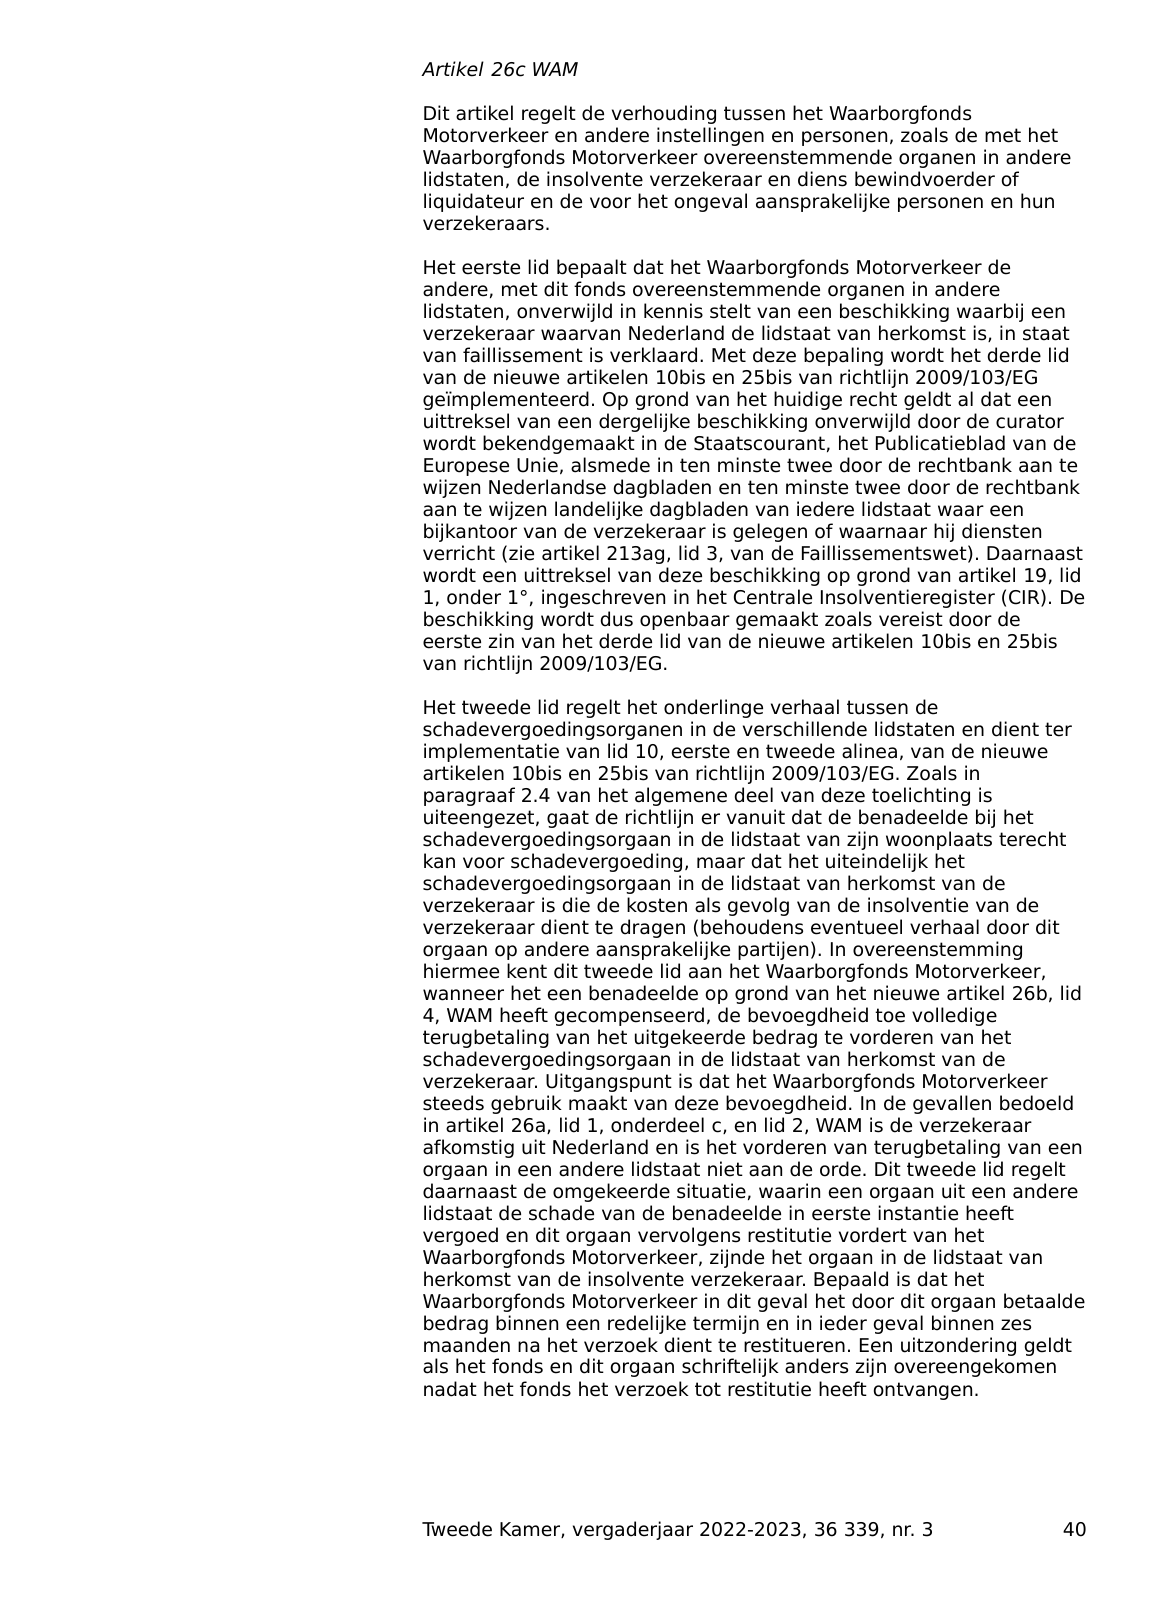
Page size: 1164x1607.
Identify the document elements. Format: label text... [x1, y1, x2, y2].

text Dit artikel regelt de verhouding tussen het Waarborgfonds Motorverkeer en andere instellingen en personen, zoals de met het Waarborgfonds Motorverkeer overeenstemmende organen in andere lidstaten, de insolvente verzekeraar en diens bewindvoerder of liquidateur en de voor het ongeval aansprakelijke personen en hun verzekeraars. [422, 103, 1087, 235]
text Het tweede lid regelt het onderlinge verhaal tussen de schadevergoedingsorganen in de verschillende lidstaten en dient ter implementatie van lid 10, eerste en tweede alinea, van de nieuwe artikelen 10bis en 25bis van richtlijn 2009/103/EG. Zoals in paragraaf 2.4 van het algemene deel van deze toelichting is uiteengezet, gaat de richtlijn er vanuit dat de benadeelde bij het schadevergoedingsorgaan in de lidstaat van zijn woonplaats terecht kan voor schadevergoeding, maar dat het uiteindelijk het schadevergoedingsorgaan in de lidstaat van herkomst van de verzekeraar is die de kosten als gevolg van de insolventie van de verzekeraar dient te dragen (behoudens eventueel verhaal door dit orgaan op andere aansprakelijke partijen). In overeenstemming hiermee kent dit tweede lid aan het Waarborgfonds Motorverkeer, wanneer het een benadeelde op grond van het nieuwe artikel 26b, lid 4, WAM heeft gecompenseerd, de bevoegdheid toe volledige terugbetaling van het uitgekeerde bedrag te vorderen van het schadevergoedingsorgaan in de lidstaat van herkomst van de verzekeraar. Uitgangspunt is dat het Waarborgfonds Motorverkeer steeds gebruik maakt van deze bevoegdheid. In de gevallen bedoeld in artikel 26a, lid 1, onderdeel c, en lid 2, WAM is de verzekeraar afkomstig uit Nederland en is het vorderen van terugbetaling van een orgaan in een andere lidstaat niet aan de orde. Dit tweede lid regelt daarnaast de omgekeerde situatie, waarin een orgaan uit een andere lidstaat de schade van de benadeelde in eerste instantie heeft vergoed en dit orgaan vervolgens restitutie vordert van het Waarborgfonds Motorverkeer, zijnde het orgaan in de lidstaat van herkomst van de insolvente verzekeraar. Bepaald is dat het Waarborgfonds Motorverkeer in dit geval het door dit orgaan betaalde bedrag binnen een redelijke termijn en in ieder geval binnen zes maanden na het verzoek dient te restitueren. Een uitzondering geldt als het fonds en dit orgaan schriftelijk anders zijn overeengekomen nadat het fonds het verzoek tot restitutie heeft ontvangen. [422, 697, 1087, 1400]
subtitle Artikel 26c WAM [422, 59, 1087, 81]
text Het eerste lid bepaalt dat het Waarborgfonds Motorverkeer de andere, met dit fonds overeenstemmende organen in andere lidstaten, onverwijld in kennis stelt van een beschikking waarbij een verzekeraar waarvan Nederland de lidstaat van herkomst is, in staat van faillissement is verklaard. Met deze bepaling wordt het derde lid van de nieuwe artikelen 10bis en 25bis van richtlijn 2009/103/EG geïmplementeerd. Op grond van het huidige recht geldt al dat een uittreksel van een dergelijke beschikking onverwijld door de curator wordt bekendgemaakt in de Staatscourant, het Publicatieblad van de Europese Unie, alsmede in ten minste twee door de rechtbank aan te wijzen Nederlandse dagbladen en ten minste twee door de rechtbank aan te wijzen landelijke dagbladen van iedere lidstaat waar een bijkantoor van de verzekeraar is gelegen of waarnaar hij diensten verricht (zie artikel 213ag, lid 3, van de Faillissementswet). Daarnaast wordt een uittreksel van deze beschikking op grond van artikel 19, lid 1, onder 1°, ingeschreven in het Centrale Insolventieregister (CIR). De beschikking wordt dus openbaar gemaakt zoals vereist door de eerste zin van het derde lid van de nieuwe artikelen 10bis en 25bis van richtlijn 2009/103/EG. [422, 257, 1087, 675]
